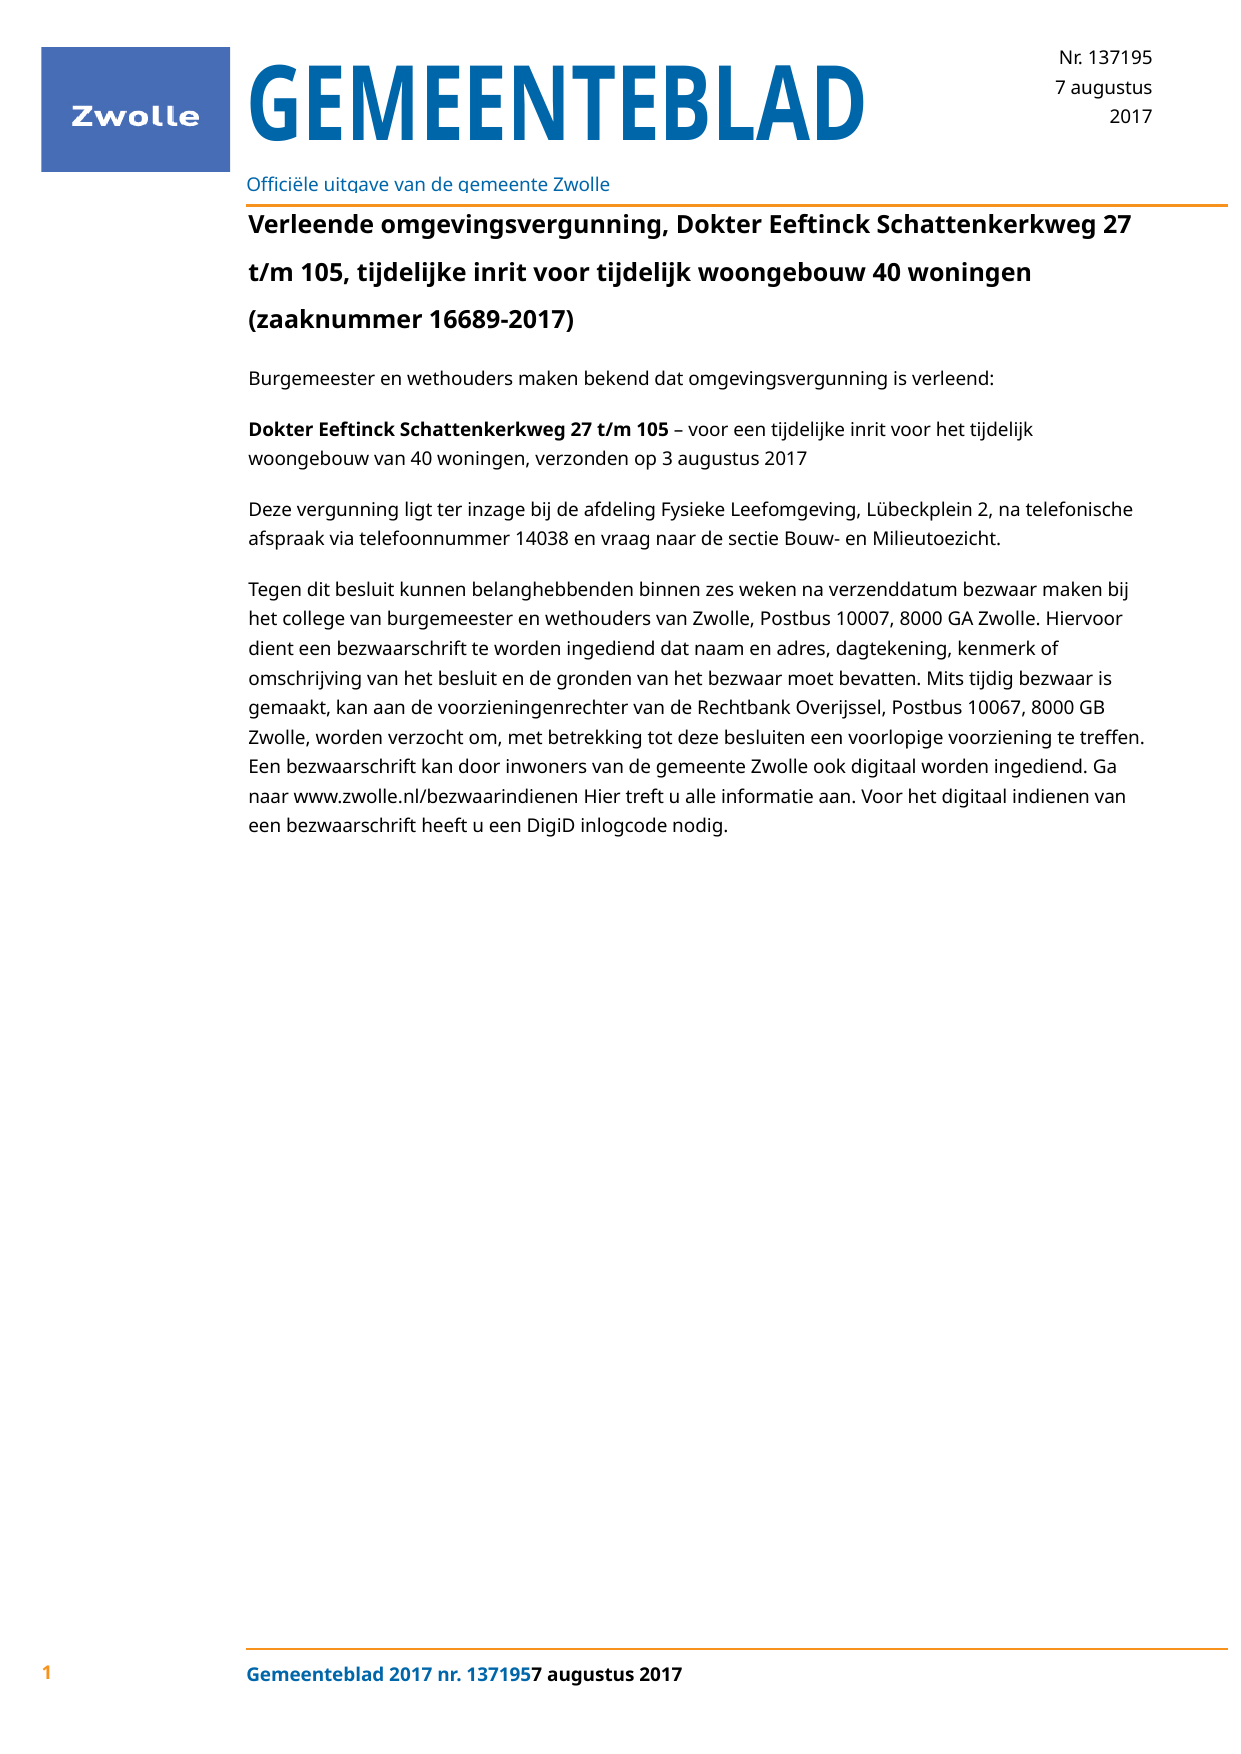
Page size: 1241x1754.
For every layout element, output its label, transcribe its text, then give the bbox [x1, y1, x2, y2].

text Deze vergunning ligt ter inzage bij de afdeling Fysieke Leefomgeving, Lübeckplein 2, na telefonische afspraak via telefoonnummer 14038 en vraag naar de sectie Bouw- en Milieutoezicht. [248, 496, 1152, 551]
text Tegen dit besluit kunnen belanghebbenden binnen zes weken na verzenddatum bezwaar maken bij het college van burgemeester en wethouders van Zwolle, Postbus 10007, 8000 GA Zwolle. Hiervoor dient een bezwaarschrift te worden ingediend dat naam en adres, dagtekening, kenmerk of omschrijving van het besluit en de gronden van het bezwaar moet bevatten. Mits tijdig bezwaar is gemaakt, kan aan de voorzieningenrechter van de Rechtbank Overijssel, Postbus 10067, 8000 GB Zwolle, worden verzocht om, met betrekking tot deze besluiten een voorlopige voorziening te treffen. Een bezwaarschrift kan door inwoners van de gemeente Zwolle ook digitaal worden ingediend. Ga naar www.zwolle.nl/bezwaarindienen Hier treft u alle informatie aan. Voor het digitaal indienen van een bezwaarschrift heeft u een DigiD inlogcode nodig. [248, 576, 1152, 838]
text Verleende omgevingsvergunning, Dokter Eeftinck Schattenkerkweg 27 t/m 105, tijdelijke inrit voor tijdelijk woongebouw 40 woningen (zaaknummer 16689-2017) [248, 207, 1152, 336]
text Burgemeester en wethouders maken bekend dat omgevingsvergunning is verleend: [248, 366, 1152, 391]
picture [41, 47, 231, 172]
text Dokter Eeftinck Schattenkerkweg 27 t/m 105 – voor een tijdelijke inrit voor het tijdelijk woongebouw van 40 woningen, verzonden op 3 augustus 2017 [248, 416, 1152, 471]
